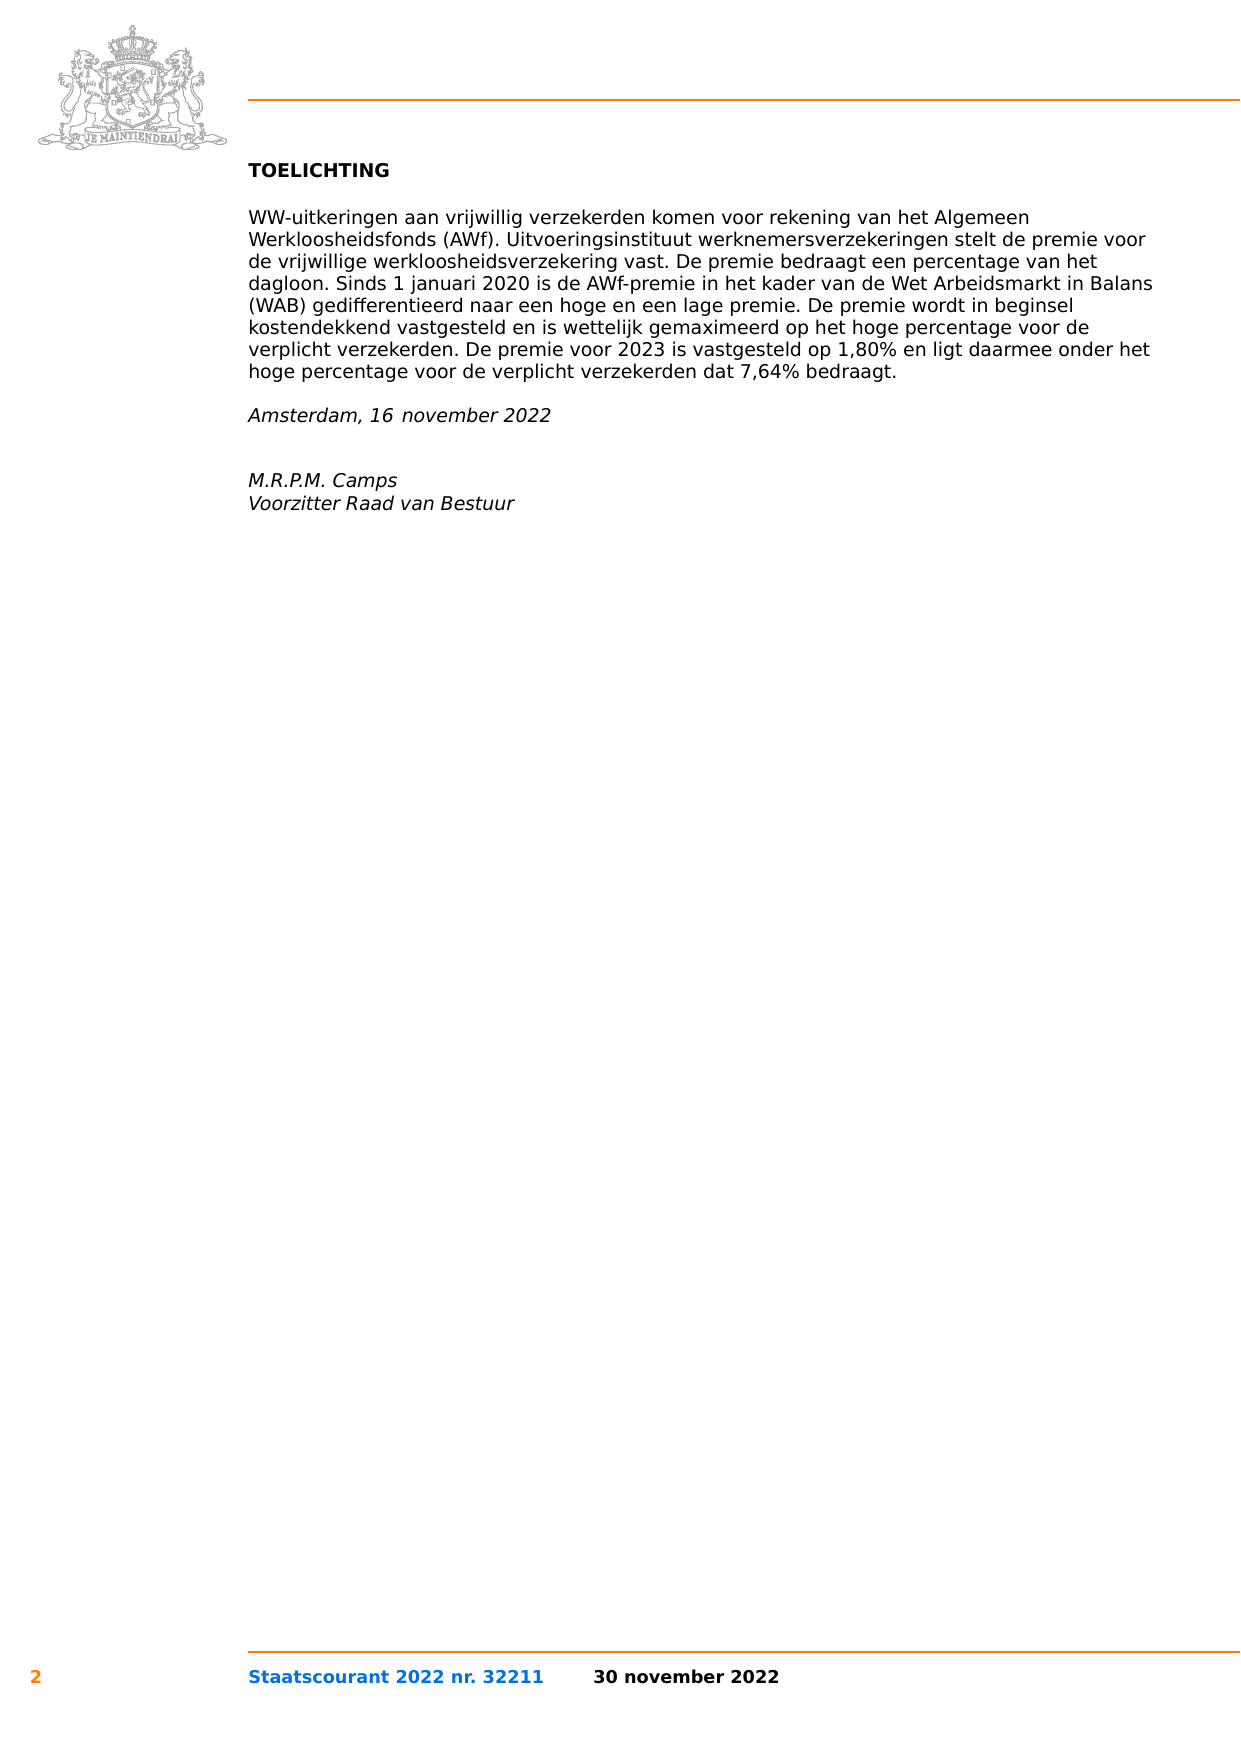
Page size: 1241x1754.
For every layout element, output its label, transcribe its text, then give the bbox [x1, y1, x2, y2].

text M.R.P.M. Camps Voorzitter Raad van Bestuur [248, 448, 1163, 514]
picture [38, 25, 227, 150]
text WW-uitkeringen aan vrijwillig verzekerden komen voor rekening van het Algemeen Werkloosheidsfonds (AWf). Uitvoeringsinstituut werknemersverzekeringen stelt de premie voor de vrijwillige werkloosheidsverzekering vast. De premie bedraagt een percentage van het dagloon. Sinds 1 januari 2020 is de AWf-premie in het kader van de Wet Arbeidsmarkt in Balans (WAB) gedifferentieerd naar een hoge en een lage premie. De premie wordt in beginsel kostendekkend vastgesteld en is wettelijk gemaximeerd op het hoge percentage voor de verplicht verzekerden. De premie voor 2023 is vastgesteld op 1,80% en ligt daarmee onder het hoge percentage voor de verplicht verzekerden dat 7,64% bedraagt. [248, 207, 1163, 383]
subtitle TOELICHTING [248, 160, 1163, 182]
text Amsterdam, 16 november 2022 [248, 404, 1163, 427]
